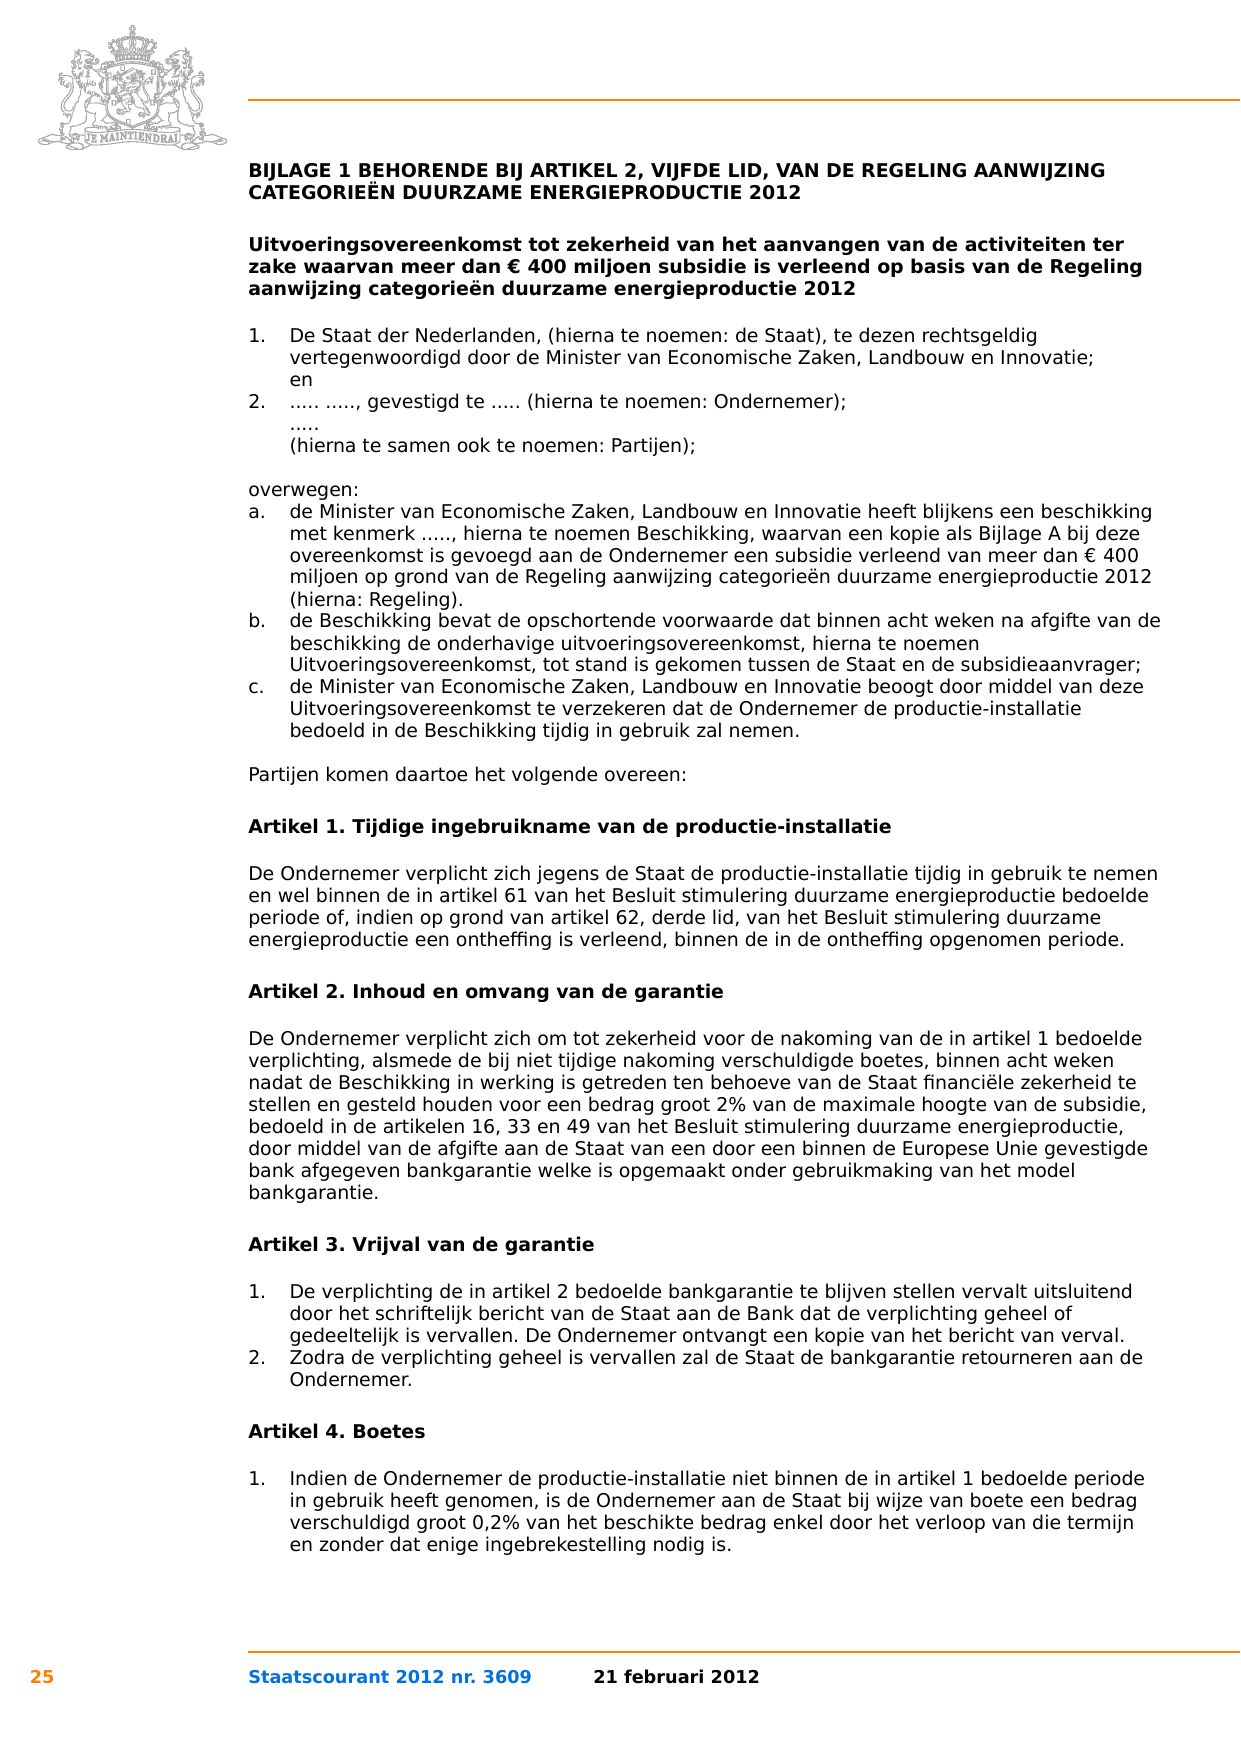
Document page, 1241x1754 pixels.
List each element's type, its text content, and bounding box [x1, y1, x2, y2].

text overwegen: [248, 478, 1163, 501]
subtitle Artikel 4. Boetes [248, 1421, 1163, 1443]
text Partijen komen daartoe het volgende overeen: [248, 764, 1163, 786]
text 2. Zodra de verplichting geheel is vervallen zal de Staat de bankgarantie retourneren aan de Ondernemer. [248, 1347, 1163, 1391]
subtitle Artikel 1. Tijdige ingebruikname van de productie-installatie [248, 816, 1163, 838]
text De Ondernemer verplicht zich jegens de Staat de productie-installatie tijdig in gebruik te nemen en wel binnen de in artikel 61 van het Besluit stimulering duurzame energieproductie bedoelde periode of, indien op grond van artikel 62, derde lid, van het Besluit stimulering duurzame energieproductie een ontheffing is verleend, binnen de in de ontheffing opgenomen periode. [248, 863, 1163, 951]
subtitle Uitvoeringsovereenkomst tot zekerheid van het aanvangen van de activiteiten ter zake waarvan meer dan € 400 miljoen subsidie is verleend op basis van de Regeling aanwijzing categorieën duurzame energieproductie 2012 [248, 234, 1163, 300]
picture [38, 25, 227, 150]
subtitle Artikel 2. Inhoud en omvang van de garantie [248, 981, 1163, 1003]
text ..... [289, 413, 1163, 435]
text a. de Minister van Economische Zaken, Landbouw en Innovatie heeft blijkens een beschikking met kenmerk ....., hierna te noemen Beschikking, waarvan een kopie als Bijlage A bij deze overeenkomst is gevoegd aan de Ondernemer een subsidie verleend van meer dan € 400 miljoen op grond van de Regeling aanwijzing categorieën duurzame energieproductie 2012 (hierna: Regeling). [248, 501, 1163, 610]
text b. de Beschikking bevat de opschortende voorwaarde dat binnen acht weken na afgifte van de beschikking de onderhavige uitvoeringsovereenkomst, hierna te noemen Uitvoeringsovereenkomst, tot stand is gekomen tussen de Staat en de subsidieaanvrager; [248, 610, 1163, 676]
text De Ondernemer verplicht zich om tot zekerheid voor de nakoming van de in artikel 1 bedoelde verplichting, alsmede de bij niet tijdige nakoming verschuldigde boetes, binnen acht weken nadat de Beschikking in werking is getreden ten behoeve van de Staat financiële zekerheid te stellen en gesteld houden voor een bedrag groot 2% van de maximale hoogte van de subsidie, bedoeld in de artikelen 16, 33 en 49 van het Besluit stimulering duurzame energieproductie, door middel van de afgifte aan de Staat van een door een binnen de Europese Unie gevestigde bank afgegeven bankgarantie welke is opgemaakt onder gebruikmaking van het model bankgarantie. [248, 1028, 1163, 1204]
text (hierna te samen ook te noemen: Partijen); [289, 435, 1163, 457]
text 1. De Staat der Nederlanden, (hierna te noemen: de Staat), te dezen rechtsgeldig vertegenwoordigd door de Minister van Economische Zaken, Landbouw en Innovatie; [248, 325, 1163, 369]
text c. de Minister van Economische Zaken, Landbouw en Innovatie beoogt door middel van deze Uitvoeringsovereenkomst te verzekeren dat de Ondernemer de productie-installatie bedoeld in de Beschikking tijdig in gebruik zal nemen. [248, 676, 1163, 742]
text 1. De verplichting de in artikel 2 bedoelde bankgarantie te blijven stellen vervalt uitsluitend door het schriftelijk bericht van de Staat aan de Bank dat de verplichting geheel of gedeeltelijk is vervallen. De Ondernemer ontvangt een kopie van het bericht van verval. [248, 1281, 1163, 1347]
subtitle Artikel 3. Vrijval van de garantie [248, 1234, 1163, 1256]
text 1. Indien de Ondernemer de productie-installatie niet binnen de in artikel 1 bedoelde periode in gebruik heeft genomen, is de Ondernemer aan de Staat bij wijze van boete een bedrag verschuldigd groot 0,2% van het beschikte bedrag enkel door het verloop van die termijn en zonder dat enige ingebrekestelling nodig is. [248, 1468, 1163, 1556]
text 2. ..... ....., gevestigd te ..... (hierna te noemen: Ondernemer); [248, 391, 1163, 413]
subtitle BIJLAGE 1 BEHORENDE BIJ ARTIKEL 2, VIJFDE LID, VAN DE REGELING AANWIJZING CATEGORIEËN DUURZAME ENERGIEPRODUCTIE 2012 [248, 160, 1163, 204]
text en [289, 369, 1163, 391]
